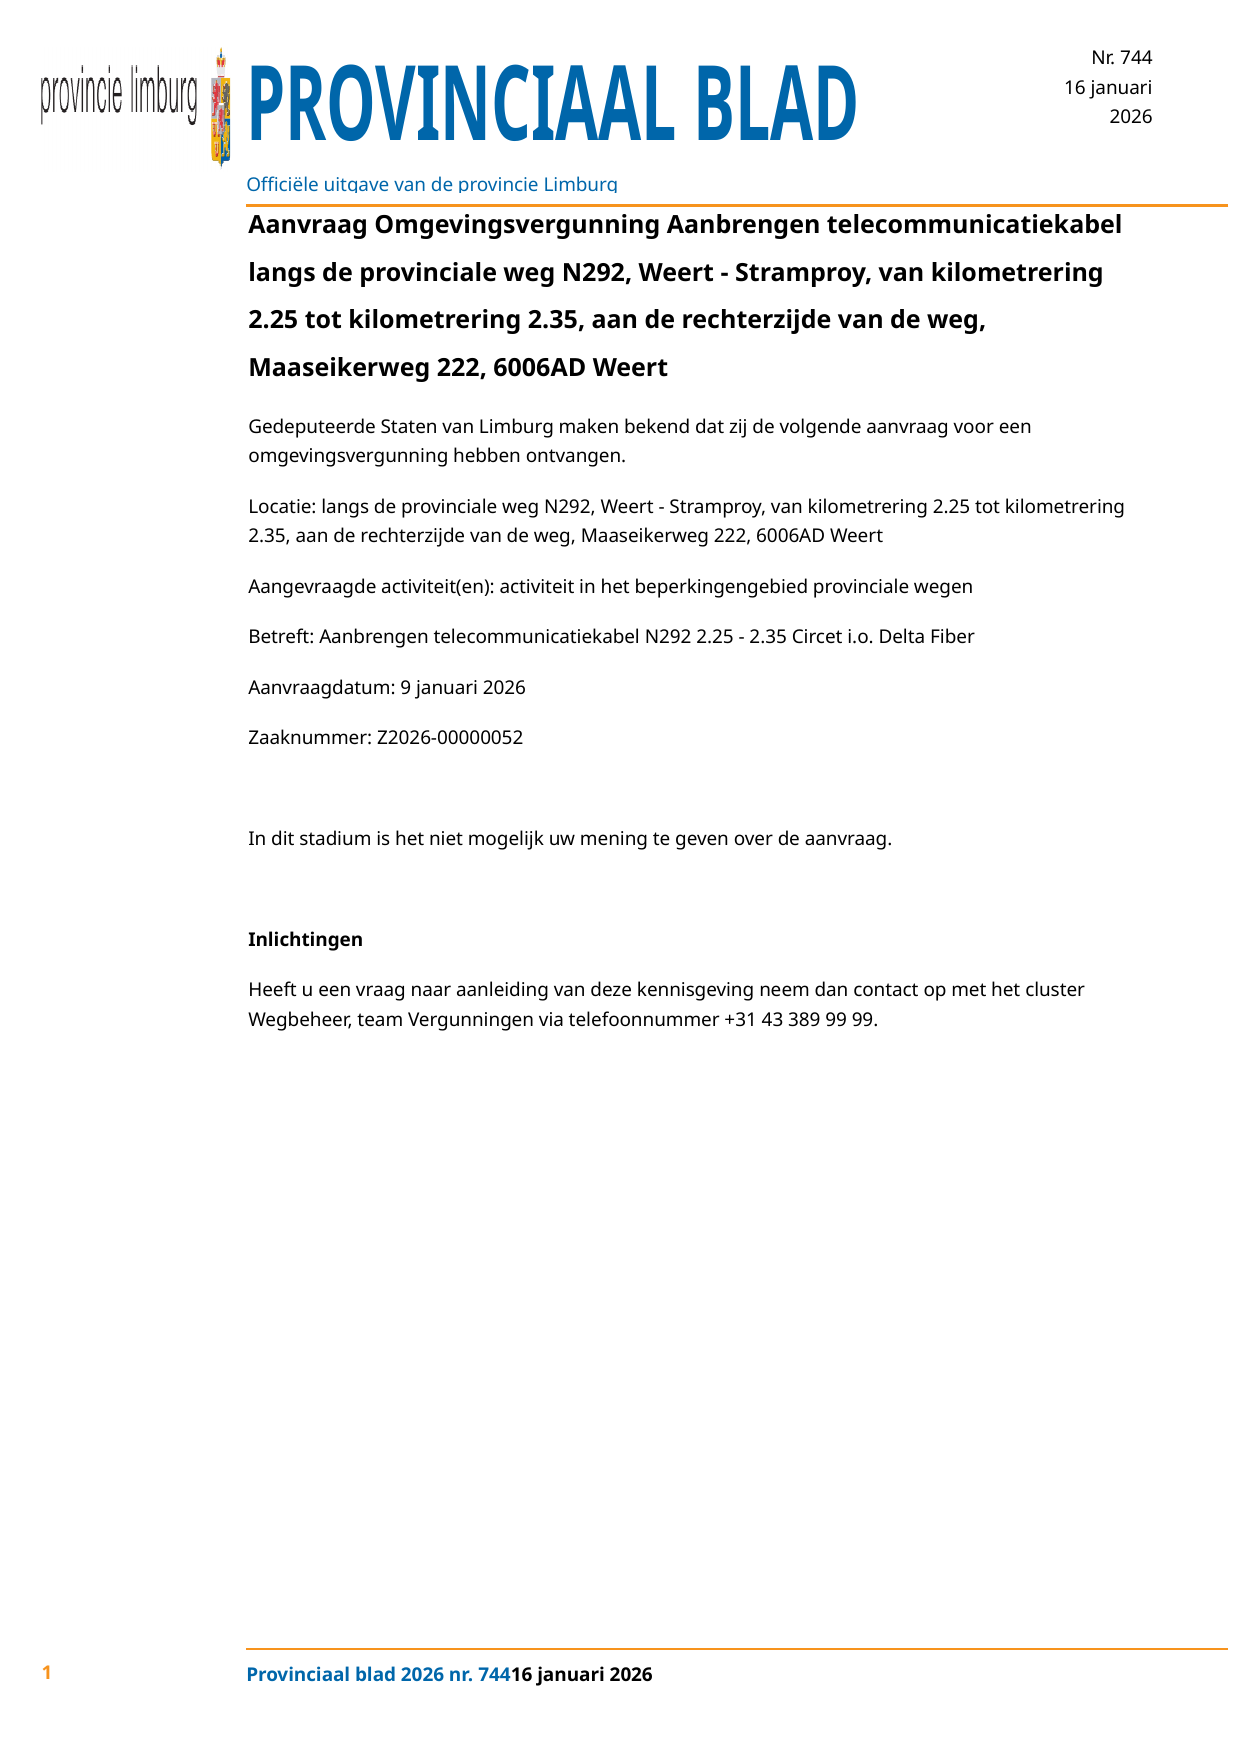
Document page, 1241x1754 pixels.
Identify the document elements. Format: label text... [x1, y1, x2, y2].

picture [41, 47, 231, 172]
text Heeft u een vraag naar aanleiding van deze kennisgeving neem dan contact op met het cluster Wegbeheer, team Vergunningen via telefoonnummer +31 43 389 99 99. [248, 976, 1152, 1032]
text Aanvraagdatum: 9 januari 2026 [248, 674, 1152, 700]
text In dit stadium is het niet mogelijk uw mening te geven over de aanvraag. [248, 825, 1152, 851]
text Betreft: Aanbrengen telecommunicatiekabel N292 2.25 - 2.35 Circet i.o. Delta Fiber [248, 623, 1152, 649]
text Aanvraag Omgevingsvergunning Aanbrengen telecommunicatiekabel langs de provinciale weg N292, Weert - Stramproy, van kilometrering 2.25 tot kilometrering 2.35, aan de rechterzijde van de weg, Maaseikerweg 222, 6006AD Weert [248, 207, 1152, 384]
text Gedeputeerde Staten van Limburg maken bekend dat zij de volgende aanvraag voor een omgevingsvergunning hebben ontvangen. [248, 413, 1152, 468]
text Zaaknummer: Z2026-00000052 [248, 724, 1152, 750]
text Inlichtingen [248, 926, 1152, 952]
text Locatie: langs de provinciale weg N292, Weert - Stramproy, van kilometrering 2.25 tot kilometrering 2.35, aan de rechterzijde van de weg, Maaseikerweg 222, 6006AD Weert [248, 493, 1152, 548]
text Aangevraagde activiteit(en): activiteit in het beperkingengebied provinciale wegen [248, 573, 1152, 599]
